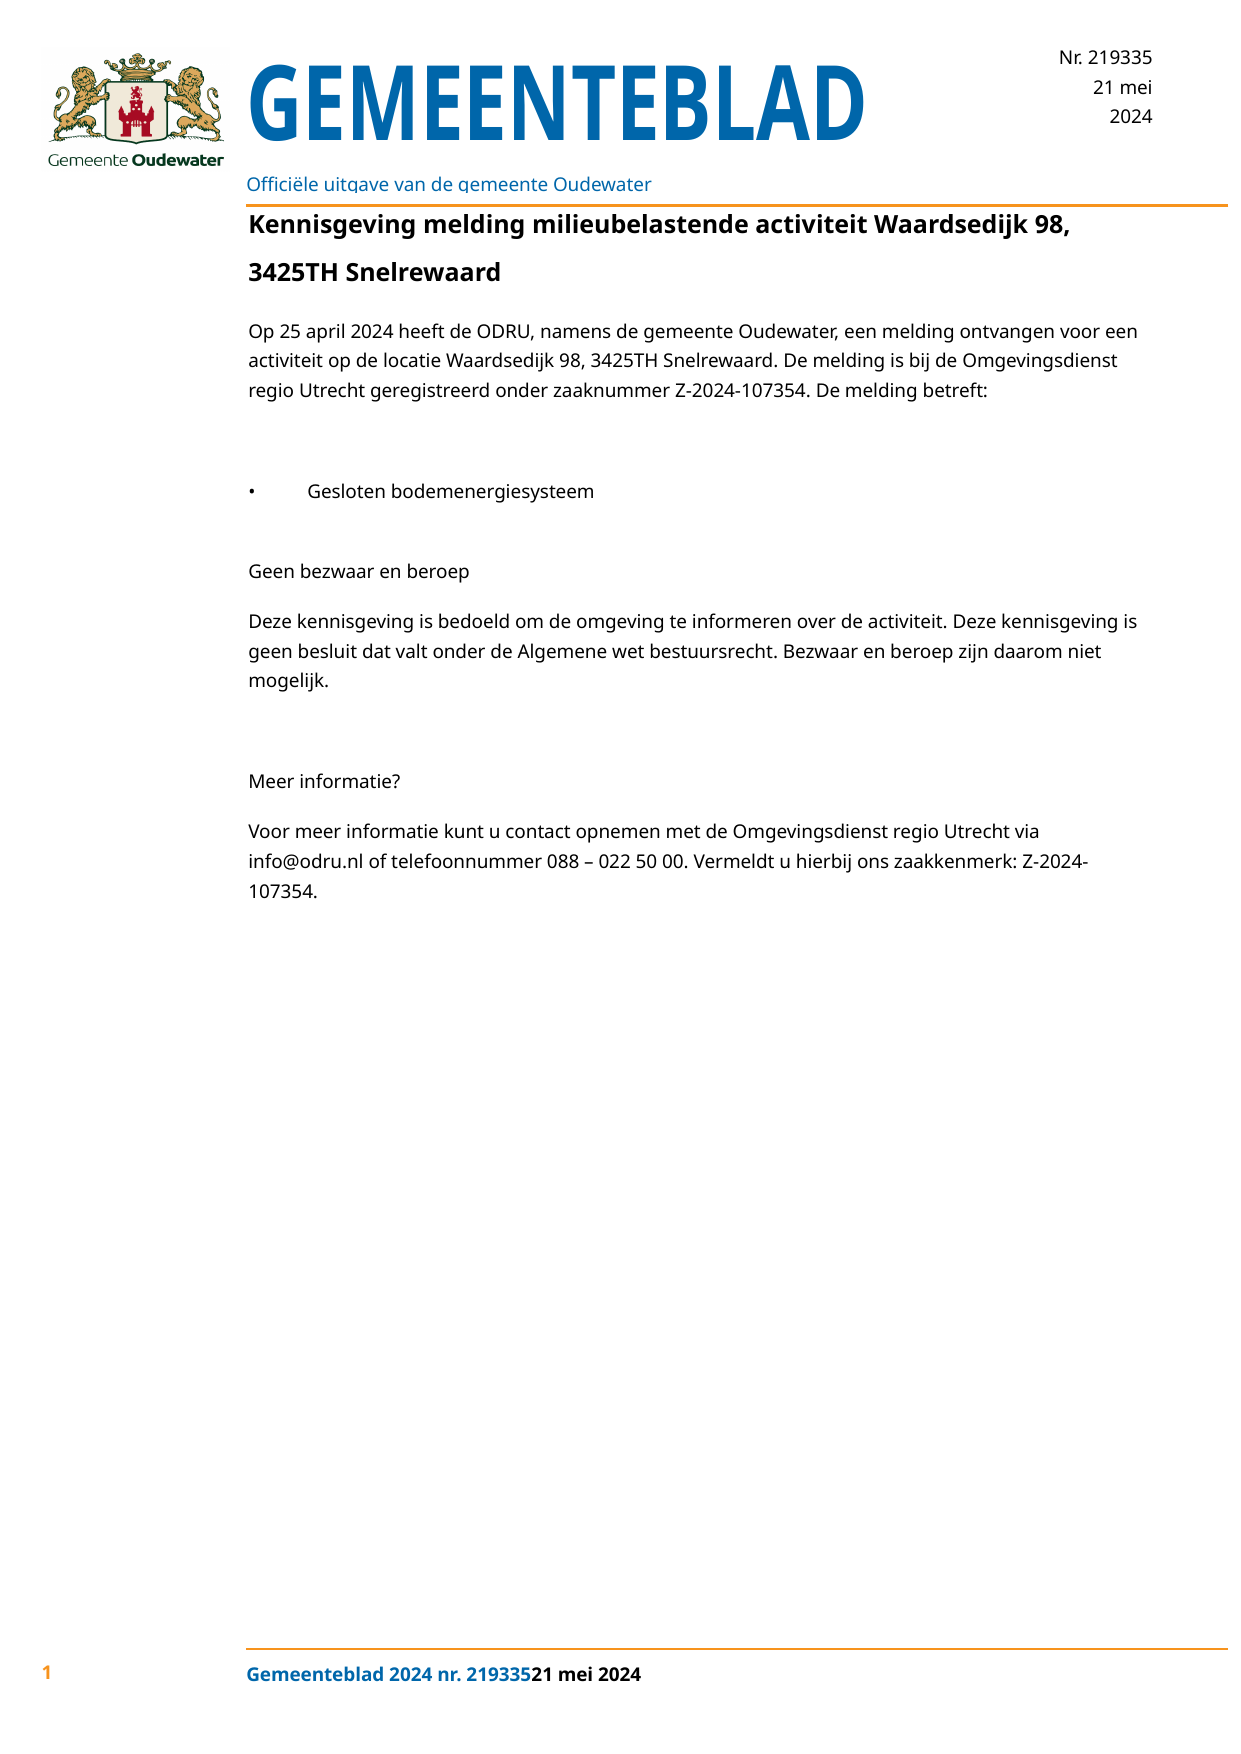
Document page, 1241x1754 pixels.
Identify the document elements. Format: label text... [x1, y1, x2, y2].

text Voor meer informatie kunt u contact opnemen met de Omgevingsdienst regio Utrecht via info@odru.nl of telefoonnummer 088 – 022 50 00. Vermeldt u hierbij ons zaakkenmerk: Z-2024-107354. [248, 819, 1152, 904]
text Geen bezwaar en beroep [248, 558, 1152, 584]
picture [41, 47, 231, 172]
text Op 25 april 2024 heeft de ODRU, namens de gemeente Oudewater, een melding ontvangen voor een activiteit op de locatie Waardsedijk 98, 3425TH Snelrewaard. De melding is bij de Omgevingsdienst regio Utrecht geregistreerd onder zaaknummer Z-2024-107354. De melding betreft: [248, 318, 1152, 403]
list Gesloten bodemenergiesysteem [248, 478, 1152, 504]
text Kennisgeving melding milieubelastende activiteit Waardsedijk 98, 3425TH Snelrewaard [248, 207, 1152, 288]
text Meer informatie? [248, 768, 1152, 794]
text Deze kennisgeving is bedoeld om de omgeving te informeren over de activiteit. Deze kennisgeving is geen besluit dat valt onder de Algemene wet bestuursrecht. Bezwaar en beroep zijn daarom niet mogelijk. [248, 608, 1152, 693]
